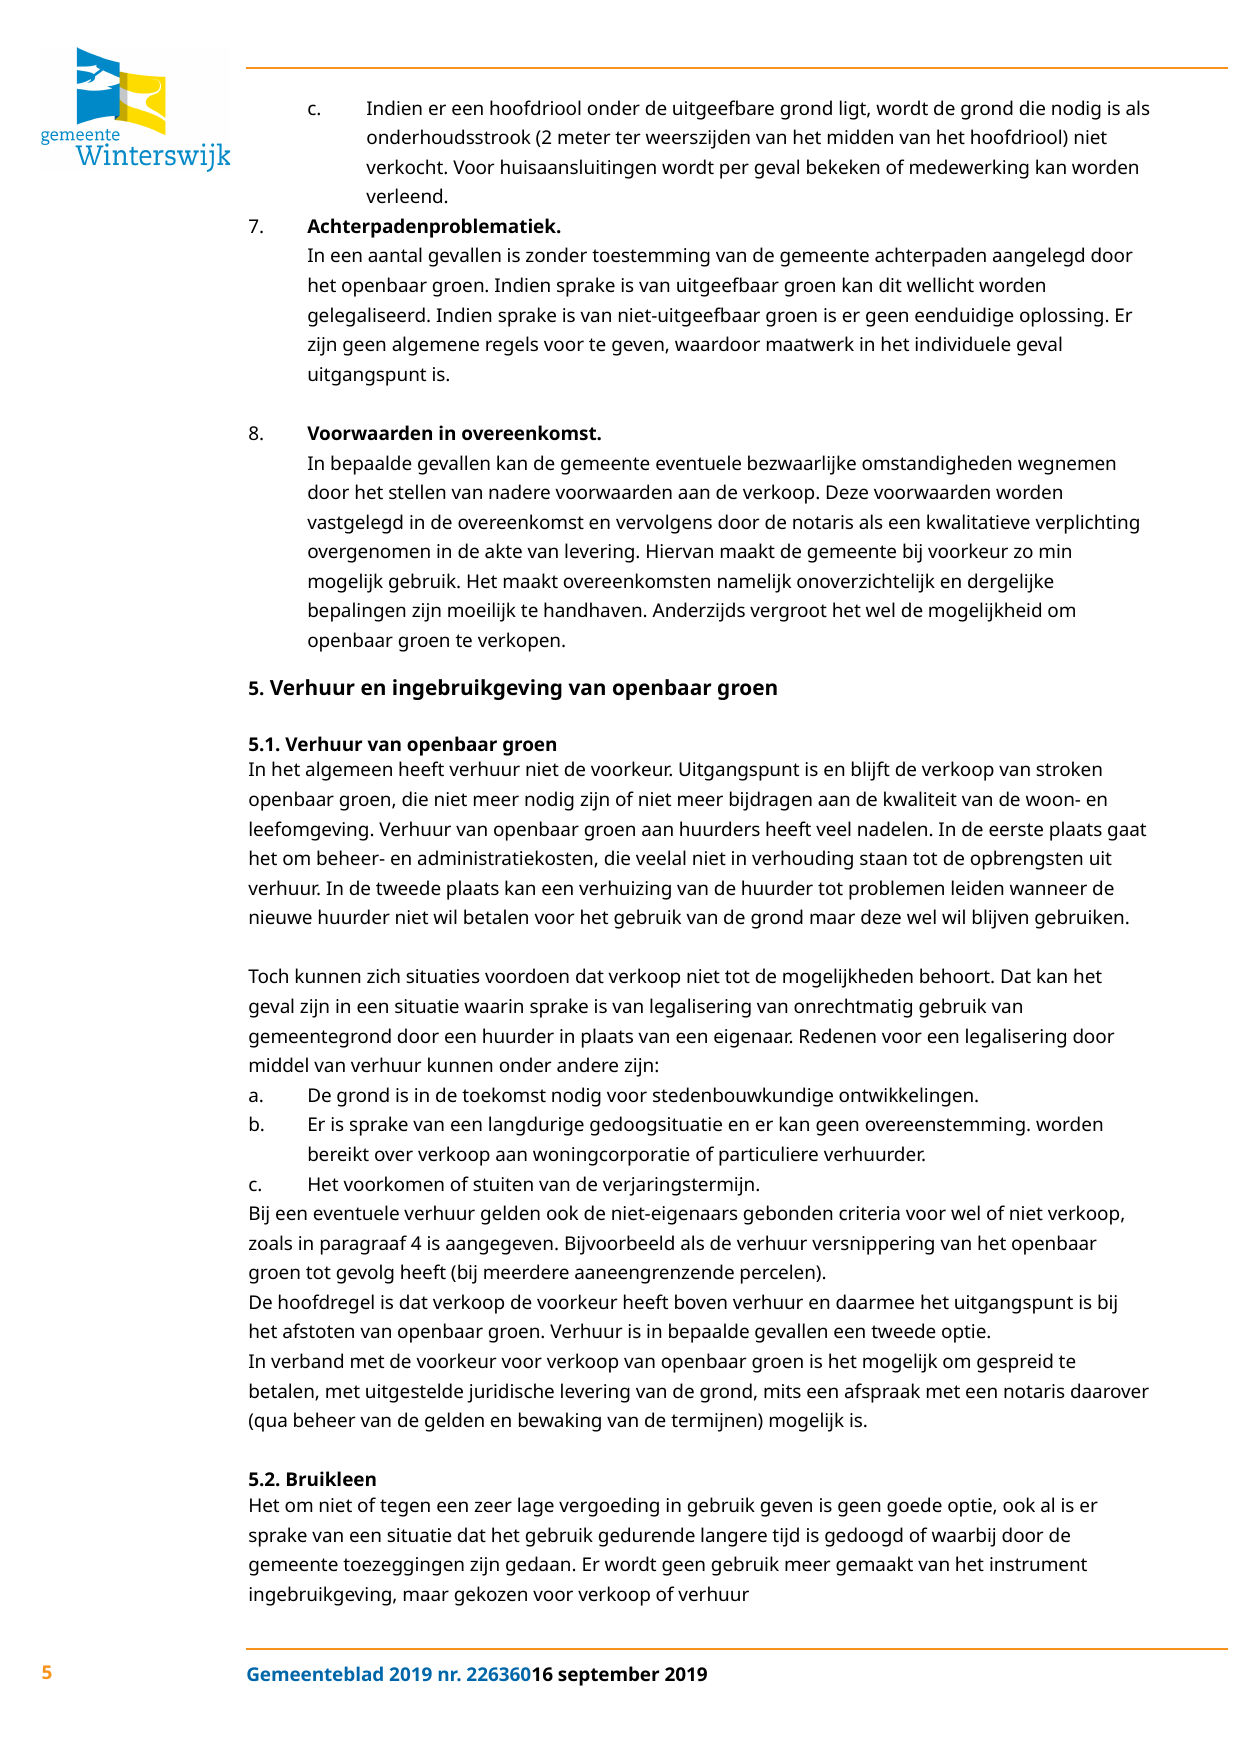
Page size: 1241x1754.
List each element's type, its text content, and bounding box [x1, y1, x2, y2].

text In verband met de voorkeur voor verkoop van openbaar groen is het mogelijk om gespreid te betalen, met uitgestelde juridische levering van de grond, mits een afspraak met een notaris daarover (qua beheer van de gelden en bewaking van de termijnen) mogelijk is. [248, 1348, 1152, 1433]
list Achterpadenproblematiek. [248, 213, 1152, 239]
list Voorwaarden in overeenkomst. [248, 420, 1152, 446]
text Toch kunnen zich situaties voordoen dat verkoop niet tot de mogelijkheden behoort. Dat kan het geval zijn in een situatie waarin sprake is van legalisering van onrechtmatig gebruik van gemeentegrond door een huurder in plaats van een eigenaar. Redenen voor een legalisering door middel van verhuur kunnen onder andere zijn: [248, 964, 1152, 1078]
list Er is sprake van een langdurige gedoogsituatie en er kan geen overeenstemming. worden bereikt over verkoop aan woningcorporatie of particuliere verhuurder. [248, 1112, 1152, 1167]
list De grond is in de toekomst nodig voor stedenbouwkundige ontwikkelingen. [248, 1082, 1152, 1108]
list In een aantal gevallen is zonder toestemming van de gemeente achterpaden aangelegd door het openbaar groen. Indien sprake is van uitgeefbaar groen kan dit wellicht worden gelegaliseerd. Indien sprake is van niet-uitgeefbaar groen is er geen eenduidige oplossing. Er zijn geen algemene regels voor te geven, waardoor maatwerk in het individuele geval uitgangspunt is. [248, 243, 1152, 387]
list In bepaalde gevallen kan de gemeente eventuele bezwaarlijke omstandigheden wegnemen door het stellen van nadere voorwaarden aan de verkoop. Deze voorwaarden worden vastgelegd in de overeenkomst en vervolgens door de notaris als een kwalitatieve verplichting overgenomen in de akte van levering. Hiervan maakt de gemeente bij voorkeur zo min mogelijk gebruik. Het maakt overeenkomsten namelijk onoverzichtelijk en dergelijke bepalingen zijn moeilijk te handhaven. Anderzijds vergroot het wel de mogelijkheid om openbaar groen te verkopen. [248, 450, 1152, 653]
picture [41, 47, 231, 172]
text Het om niet of tegen een zeer lage vergoeding in gebruik geven is geen goede optie, ook al is er sprake van een situatie dat het gebruik gedurende langere tijd is gedoogd of waarbij door de gemeente toezeggingen zijn gedaan. Er wordt geen gebruik meer gemaakt van het instrument ingebruikgeving, maar gekozen voor verkoop of verhuur [248, 1492, 1152, 1607]
text 5.2. Bruikleen [248, 1467, 1152, 1492]
text 5.1. Verhuur van openbaar groen [248, 731, 1152, 757]
list Indien er een hoofdriool onder de uitgeefbare grond ligt, wordt de grond die nodig is als onderhoudsstrook (2 meter ter weerszijden van het midden van het hoofdriool) niet verkocht. Voor huisaansluitingen wordt per geval bekeken of medewerking kan worden verleend. [307, 95, 1152, 209]
text In het algemeen heeft verhuur niet de voorkeur. Uitgangspunt is en blijft de verkoop van stroken openbaar groen, die niet meer nodig zijn of niet meer bijdragen aan de kwaliteit van de woon- en leefomgeving. Verhuur van openbaar groen aan huurders heeft veel nadelen. In de eerste plaats gaat het om beheer- en administratiekosten, die veelal niet in verhouding staan tot de opbrengsten uit verhuur. In de tweede plaats kan een verhuizing van de huurder tot problemen leiden wanneer de nieuwe huurder niet wil betalen voor het gebruik van de grond maar deze wel wil blijven gebruiken. [248, 757, 1152, 930]
picture [225, 153, 231, 162]
text Bij een eventuele verhuur gelden ook de niet-eigenaars gebonden criteria voor wel of niet verkoop, zoals in paragraaf 4 is aangegeven. Bijvoorbeeld als de verhuur versnippering van het openbaar groen tot gevolg heeft (bij meerdere aaneengrenzende percelen). [248, 1200, 1152, 1285]
list Het voorkomen of stuiten van de verjaringstermijn. [248, 1171, 1152, 1197]
text De hoofdregel is dat verkoop de voorkeur heeft boven verhuur en daarmee het uitgangspunt is bij het afstoten van openbaar groen. Verhuur is in bepaalde gevallen een tweede optie. [248, 1289, 1152, 1344]
text 5. Verhuur en ingebruikgeving van openbaar groen [248, 673, 1152, 701]
